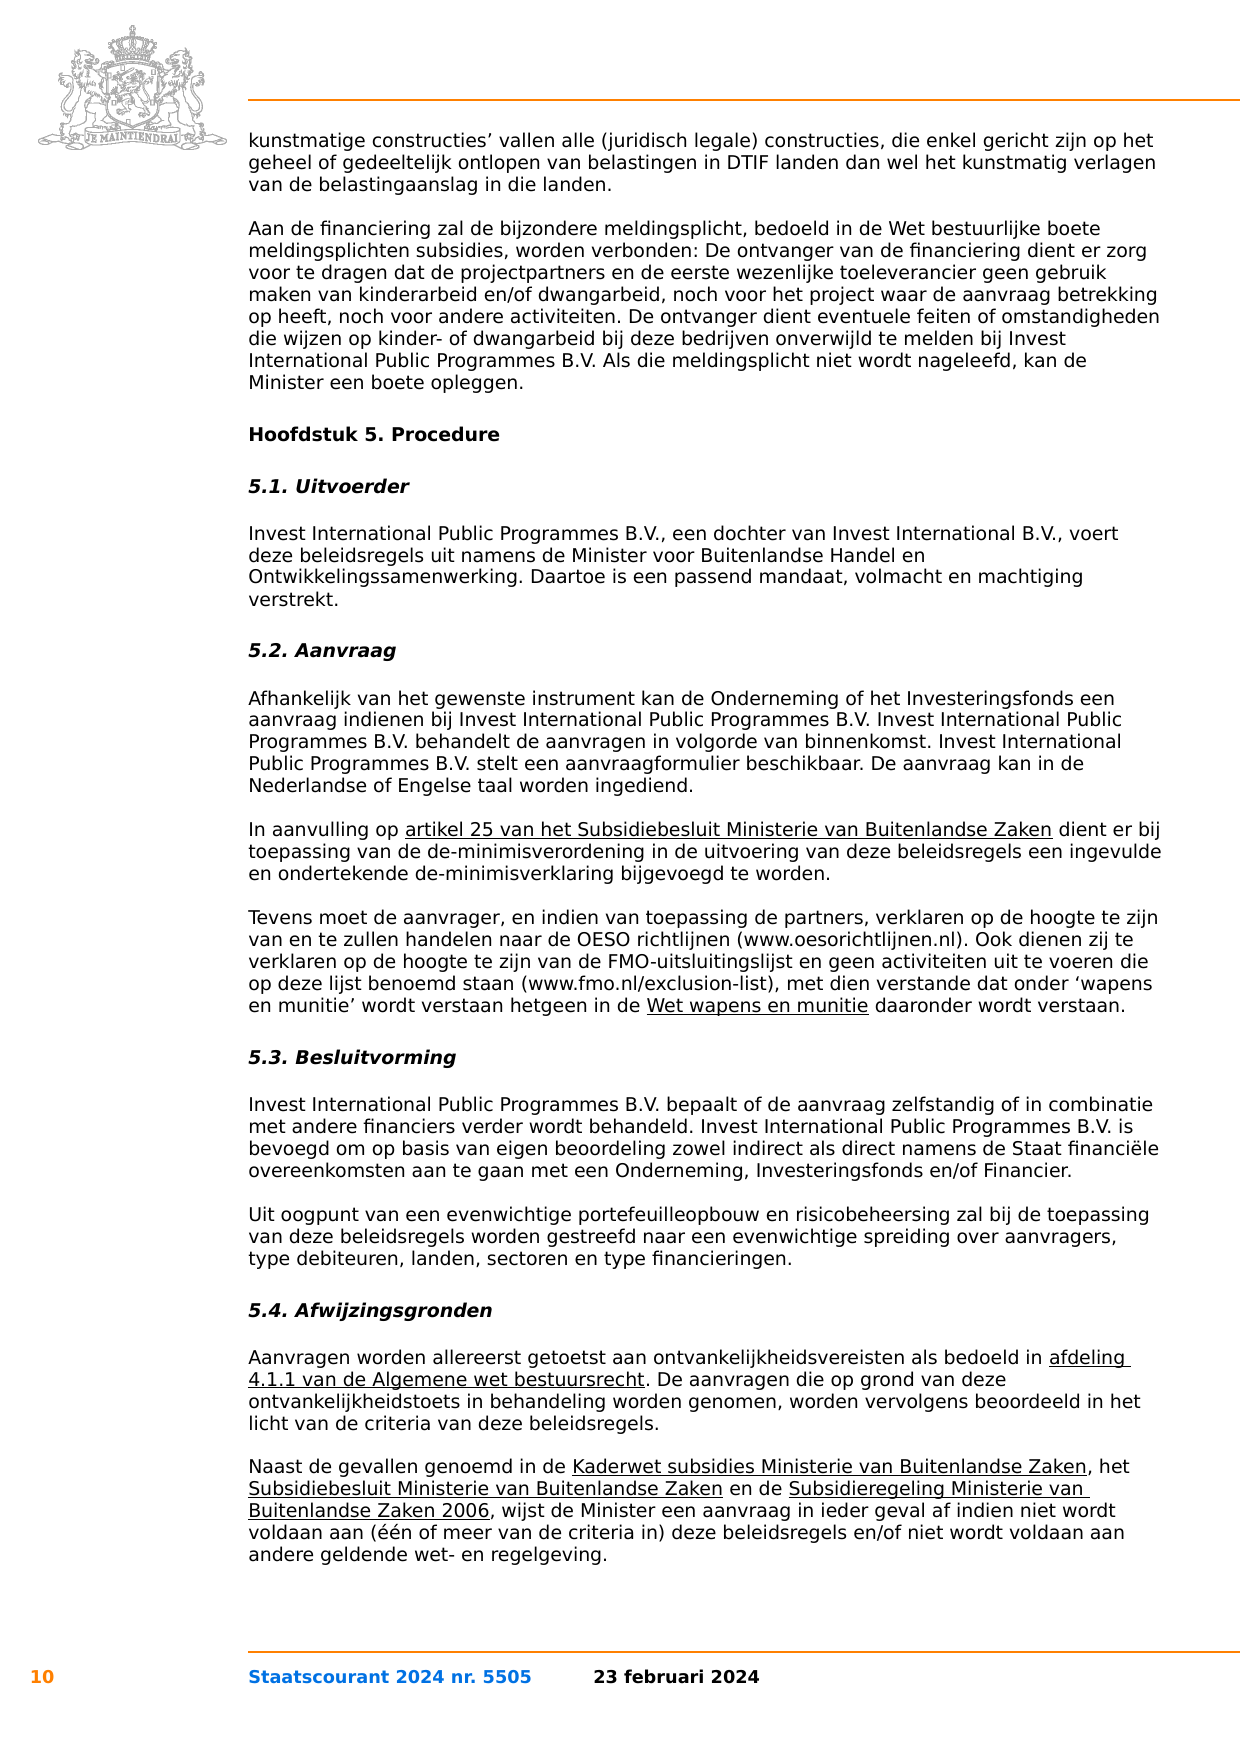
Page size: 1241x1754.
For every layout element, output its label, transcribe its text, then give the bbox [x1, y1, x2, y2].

text Tevens moet de aanvrager, en indien van toepassing de partners, verklaren op de hoogte te zijn van en te zullen handelen naar de OESO richtlijnen (www.oesorichtlijnen.nl). Ook dienen zij te verklaren op de hoogte te zijn van de FMO-uitsluitingslijst en geen activiteiten uit te voeren die op deze lijst benoemd staan (www.fmo.nl/exclusion-list), met dien verstande dat onder ‘wapens en munitie’ wordt verstaan hetgeen in de Wet wapens en munitie daaronder wordt verstaan. [248, 907, 1163, 1017]
text Uit oogpunt van een evenwichtige portefeuilleopbouw en risicobeheersing zal bij de toepassing van deze beleidsregels worden gestreefd naar een evenwichtige spreiding over aanvragers, type debiteuren, landen, sectoren en type financieringen. [248, 1204, 1163, 1269]
subtitle 5.4. Afwijzingsgronden [248, 1299, 1163, 1322]
subtitle 5.3. Besluitvorming [248, 1047, 1163, 1069]
subtitle 5.1. Uitvoerder [248, 476, 1163, 497]
subtitle Hoofdstuk 5. Procedure [248, 423, 1163, 446]
text Invest International Public Programmes B.V., een dochter van Invest International B.V., voert deze beleidsregels uit namens de Minister voor Buitenlandse Handel en Ontwikkelingssamenwerking. Daartoe is een passend mandaat, volmacht en machtiging verstrekt. [248, 522, 1163, 610]
text Aanvragen worden allereerst getoetst aan ontvankelijkheidsvereisten als bedoeld in afdeling 4.1.1 van de Algemene wet bestuursrecht. De aanvragen die op grond van deze ontvankelijkheidstoets in behandeling worden genomen, worden vervolgens beoordeeld in het licht van de criteria van deze beleidsregels. [248, 1347, 1163, 1434]
text Aan de financiering zal de bijzondere meldingsplicht, bedoeld in de Wet bestuurlijke boete meldingsplichten subsidies, worden verbonden: De ontvanger van de financiering dient er zorg voor te dragen dat de projectpartners en de eerste wezenlijke toeleverancier geen gebruik maken van kinderarbeid en/of dwangarbeid, noch voor het project waar de aanvraag betrekking op heeft, noch voor andere activiteiten. De ontvanger dient eventuele feiten of omstandigheden die wijzen op kinder- of dwangarbeid bij deze bedrijven onverwijld te melden bij Invest International Public Programmes B.V. Als die meldingsplicht niet wordt nageleefd, kan de Minister een boete opleggen. [248, 218, 1163, 393]
text Invest International Public Programmes B.V. bepaalt of de aanvraag zelfstandig of in combinatie met andere financiers verder wordt behandeld. Invest International Public Programmes B.V. is bevoegd om op basis van eigen beoordeling zowel indirect als direct namens de Staat financiële overeenkomsten aan te gaan met een Onderneming, Investeringsfonds en/of Financier. [248, 1094, 1163, 1182]
picture [38, 25, 227, 150]
text Afhankelijk van het gewenste instrument kan de Onderneming of het Investeringsfonds een aanvraag indienen bij Invest International Public Programmes B.V. Invest International Public Programmes B.V. behandelt de aanvragen in volgorde van binnenkomst. Invest International Public Programmes B.V. stelt een aanvraagformulier beschikbaar. De aanvraag kan in de Nederlandse of Engelse taal worden ingediend. [248, 687, 1163, 797]
text kunstmatige constructies’ vallen alle (juridisch legale) constructies, die enkel gericht zijn op het geheel of gedeeltelijk ontlopen van belastingen in DTIF landen dan wel het kunstmatig verlagen van de belastingaanslag in die landen. [248, 130, 1163, 196]
text In aanvulling op artikel 25 van het Subsidiebesluit Ministerie van Buitenlandse Zaken dient er bij toepassing van de de-minimisverordening in de uitvoering van deze beleidsregels een ingevulde en ondertekende de-minimisverklaring bijgevoegd te worden. [248, 819, 1163, 885]
subtitle 5.2. Aanvraag [248, 640, 1163, 662]
text Naast de gevallen genoemd in de Kaderwet subsidies Ministerie van Buitenlandse Zaken, het Subsidiebesluit Ministerie van Buitenlandse Zaken en de Subsidieregeling Ministerie van Buitenlandse Zaken 2006, wijst de Minister een aanvraag in ieder geval af indien niet wordt voldaan aan (één of meer van de criteria in) deze beleidsregels en/of niet wordt voldaan aan andere geldende wet- en regelgeving. [248, 1456, 1163, 1566]
